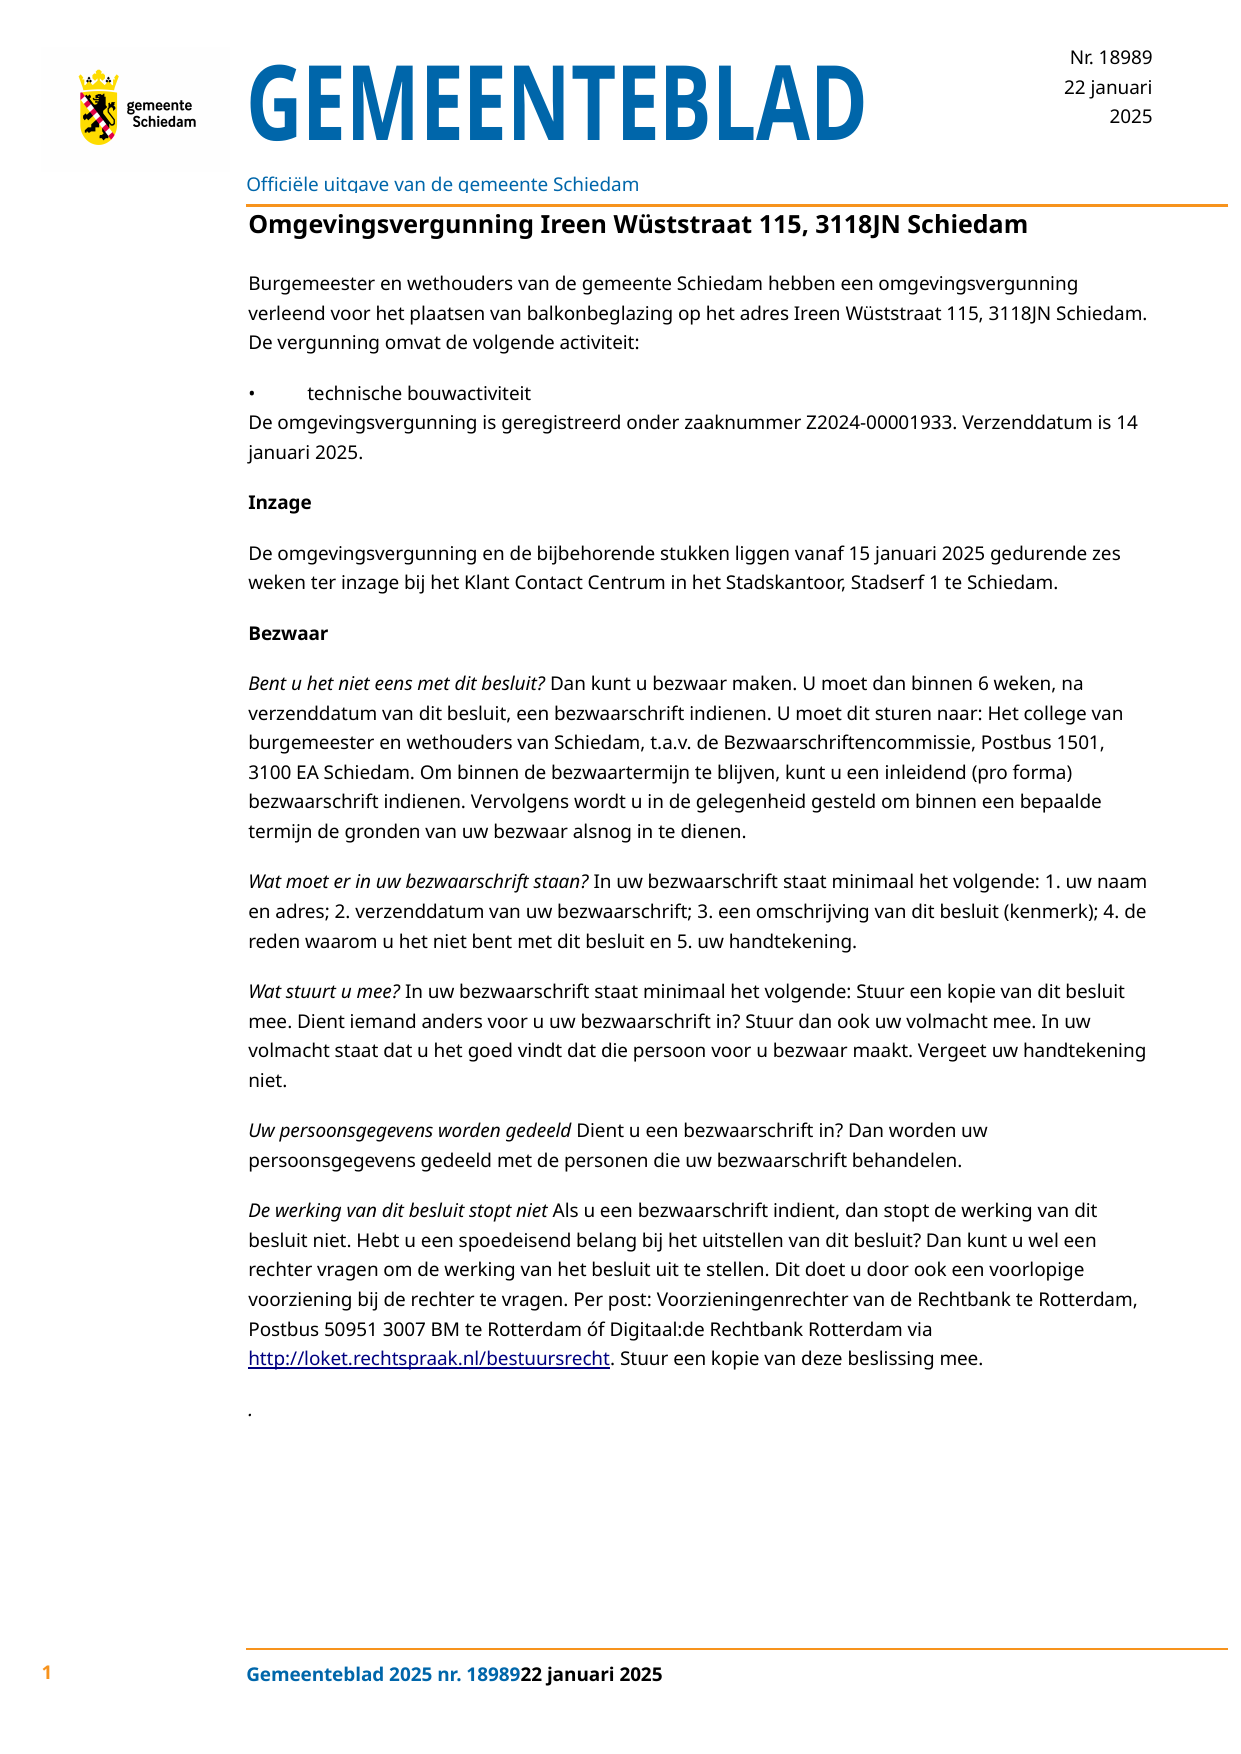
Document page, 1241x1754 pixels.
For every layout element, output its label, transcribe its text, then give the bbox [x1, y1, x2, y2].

text Inzage [248, 489, 1152, 515]
text . [248, 1396, 1152, 1421]
list technische bouwactiviteit [248, 380, 1152, 406]
text De omgevingsvergunning is geregistreerd onder zaaknummer Z2024-00001933. Verzenddatum is 14 januari 2025. [248, 409, 1152, 465]
text Omgevingsvergunning Ireen Wüststraat 115, 3118JN Schiedam [248, 207, 1152, 241]
text Bezwaar [248, 620, 1152, 646]
text De omgevingsvergunning en de bijbehorende stukken liggen vanaf 15 januari 2025 gedurende zes weken ter inzage bij het Klant Contact Centrum in het Stadskantoor, Stadserf 1 te Schiedam. [248, 540, 1152, 595]
text Wat stuurt u mee? In uw bezwaarschrift staat minimaal het volgende: Stuur een kopie van dit besluit mee. Dient iemand anders voor u uw bezwaarschrift in? Stuur dan ook uw volmacht mee. In uw volmacht staat dat u het goed vindt dat die persoon voor u bezwaar maakt. Vergeet uw handtekening niet. [248, 978, 1152, 1093]
text Bent u het niet eens met dit besluit? Dan kunt u bezwaar maken. U moet dan binnen 6 weken, na verzenddatum van dit besluit, een bezwaarschrift indienen. U moet dit sturen naar: Het college van burgemeester en wethouders van Schiedam, t.a.v. de Bezwaarschriftencommissie, Postbus 1501, 3100 EA Schiedam. Om binnen de bezwaartermijn te blijven, kunt u een inleidend (pro forma) bezwaarschrift indienen. Vervolgens wordt u in de gelegenheid gesteld om binnen een bepaalde termijn de gronden van uw bezwaar alsnog in te dienen. [248, 670, 1152, 844]
text Wat moet er in uw bezwaarschrift staan? In uw bezwaarschrift staat minimaal het volgende: 1. uw naam en adres; 2. verzenddatum van uw bezwaarschrift; 3. een omschrijving van dit besluit (kenmerk); 4. de reden waarom u het niet bent met dit besluit en 5. uw handtekening. [248, 869, 1152, 953]
picture [41, 47, 231, 172]
text Uw persoonsgegevens worden gedeeld Dient u een bezwaarschrift in? Dan worden uw persoonsgegevens gedeeld met de personen die uw bezwaarschrift behandelen. [248, 1117, 1152, 1173]
text De werking van dit besluit stopt niet Als u een bezwaarschrift indient, dan stopt de werking van dit besluit niet. Hebt u een spoedeisend belang bij het uitstellen van dit besluit? Dan kunt u wel een rechter vragen om de werking van het besluit uit te stellen. Dit doet u door ook een voorlopige voorziening bij de rechter te vragen. Per post: Voorzieningenrechter van de Rechtbank te Rotterdam, Postbus 50951 3007 BM te Rotterdam óf Digitaal:de Rechtbank Rotterdam via http://loket.rechtspraak.nl/bestuursrecht. Stuur een kopie van deze beslissing mee. [248, 1197, 1152, 1371]
text Burgemeester en wethouders van de gemeente Schiedam hebben een omgevingsvergunning verleend voor het plaatsen van balkonbeglazing op het adres Ireen Wüststraat 115, 3118JN Schiedam. De vergunning omvat de volgende activiteit: [248, 270, 1152, 355]
